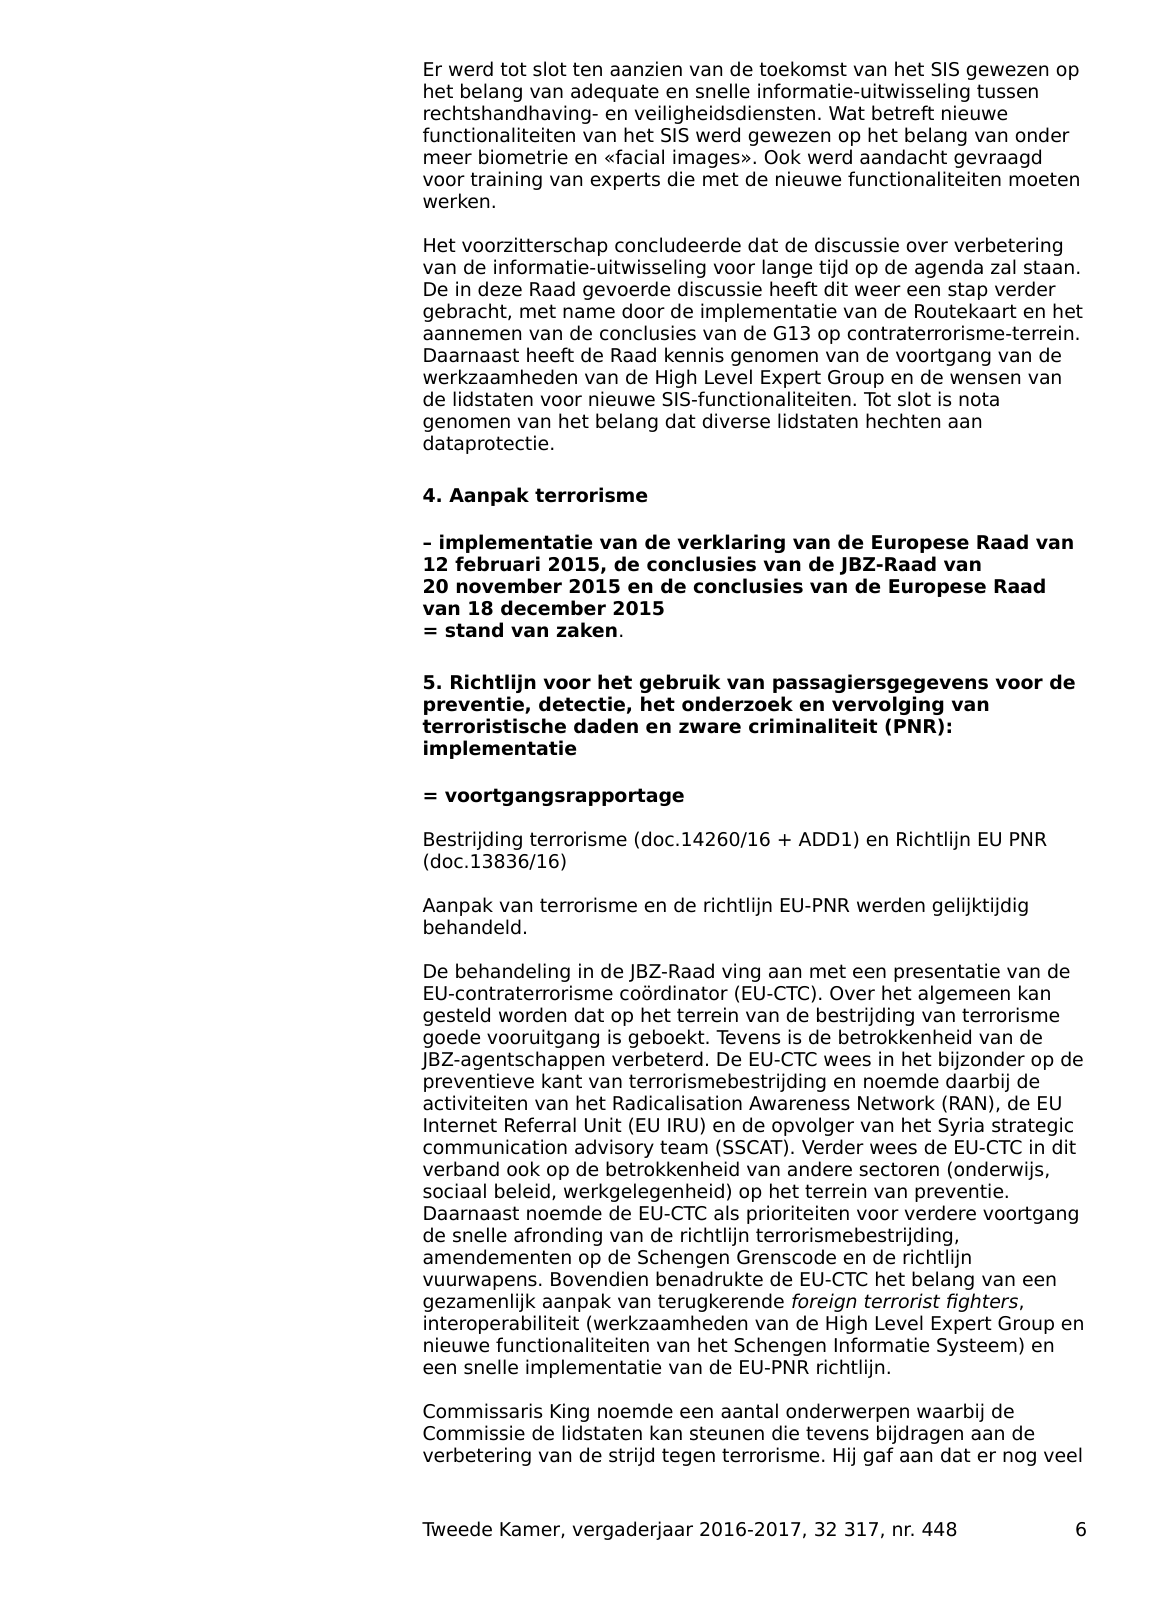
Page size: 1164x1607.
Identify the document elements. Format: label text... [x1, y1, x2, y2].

text = stand van zaken. [422, 620, 1087, 642]
subtitle 4. Aanpak terrorisme [422, 485, 1087, 507]
text Het voorzitterschap concludeerde dat de discussie over verbetering van de informatie-uitwisseling voor lange tijd op de agenda zal staan. De in deze Raad gevoerde discussie heeft dit weer een stap verder gebracht, met name door de implementatie van de Routekaart en het aannemen van de conclusies van de G13 op contraterrorisme-terrein. Daarnaast heeft de Raad kennis genomen van de voortgang van de werkzaamheden van de High Level Expert Group en de wensen van de lidstaten voor nieuwe SIS-functionaliteiten. Tot slot is nota genomen van het belang dat diverse lidstaten hechten aan dataprotectie. [422, 235, 1087, 455]
text – implementatie van de verklaring van de Europese Raad van 12 februari 2015, de conclusies van de JBZ-Raad van 20 november 2015 en de conclusies van de Europese Raad van 18 december 2015 [422, 532, 1087, 620]
text Aanpak van terrorisme en de richtlijn EU-PNR werden gelijktijdig behandeld. [422, 895, 1087, 939]
text Commissaris King noemde een aantal onderwerpen waarbij de Commissie de lidstaten kan steunen die tevens bijdragen aan de verbetering van de strijd tegen terrorisme. Hij gaf aan dat er nog veel [422, 1401, 1087, 1467]
text De behandeling in de JBZ-Raad ving aan met een presentatie van de EU-contraterrorisme coördinator (EU-CTC). Over het algemeen kan gesteld worden dat op het terrein van de bestrijding van terrorisme goede vooruitgang is geboekt. Tevens is de betrokkenheid van de JBZ-agentschappen verbeterd. De EU-CTC wees in het bijzonder op de preventieve kant van terrorismebestrijding en noemde daarbij de activiteiten van het Radicalisation Awareness Network (RAN), de EU Internet Referral Unit (EU IRU) en de opvolger van het Syria strategic communication advisory team (SSCAT). Verder wees de EU-CTC in dit verband ook op de betrokkenheid van andere sectoren (onderwijs, sociaal beleid, werkgelegenheid) op het terrein van preventie. [422, 961, 1087, 1203]
text = voortgangsrapportage [422, 785, 1087, 807]
text Daarnaast noemde de EU-CTC als prioriteiten voor verdere voortgang de snelle afronding van de richtlijn terrorismebestrijding, amendementen op de Schengen Grenscode en de richtlijn vuurwapens. Bovendien benadrukte de EU-CTC het belang van een gezamenlijk aanpak van terugkerende foreign terrorist fighters, interoperabiliteit (werkzaamheden van de High Level Expert Group en nieuwe functionaliteiten van het Schengen Informatie Systeem) en een snelle implementatie van de EU-PNR richtlijn. [422, 1203, 1087, 1379]
text Er werd tot slot ten aanzien van de toekomst van het SIS gewezen op het belang van adequate en snelle informatie-uitwisseling tussen rechtshandhaving- en veiligheidsdiensten. Wat betreft nieuwe functionaliteiten van het SIS werd gewezen op het belang van onder meer biometrie en «facial images». Ook werd aandacht gevraagd voor training van experts die met de nieuwe functionaliteiten moeten werken. [422, 59, 1087, 213]
text Bestrijding terrorisme (doc.14260/16 + ADD1) en Richtlijn EU PNR (doc.13836/16) [422, 829, 1087, 873]
subtitle 5. Richtlijn voor het gebruik van passagiersgegevens voor de preventie, detectie, het onderzoek en vervolging van terroristische daden en zware criminaliteit (PNR): implementatie [422, 672, 1087, 760]
